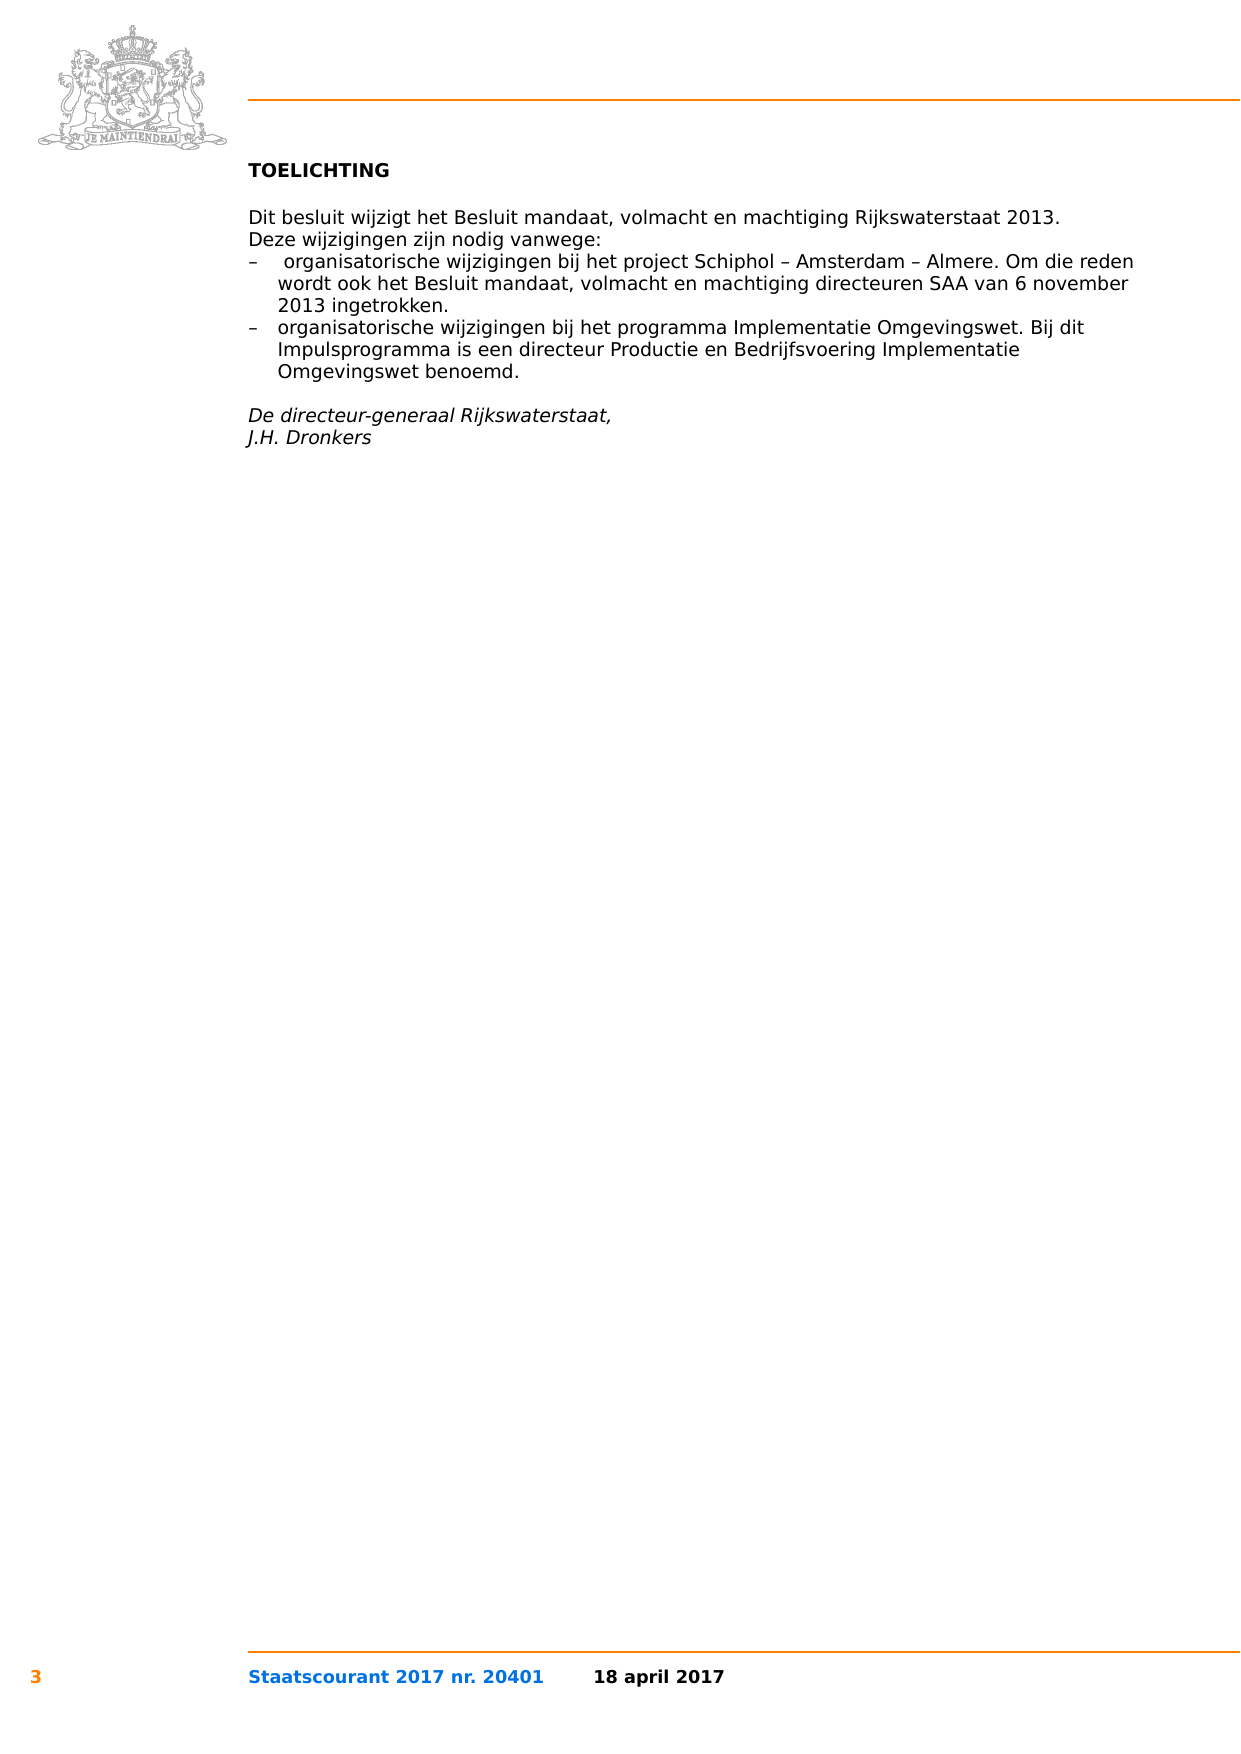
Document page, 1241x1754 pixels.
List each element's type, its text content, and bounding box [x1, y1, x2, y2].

picture [38, 25, 227, 150]
text Deze wijzigingen zijn nodig vanwege: [248, 229, 1163, 251]
subtitle TOELICHTING [248, 160, 1163, 182]
text Dit besluit wijzigt het Besluit mandaat, volmacht en machtiging Rijkswaterstaat 2013. [248, 207, 1163, 229]
text De directeur-generaal Rijkswaterstaat, J.H. Dronkers [248, 404, 1163, 448]
text – organisatorische wijzigingen bij het programma Implementatie Omgevingswet. Bij dit Impulsprogramma is een directeur Productie en Bedrijfsvoering Implementatie Omgevingswet benoemd. [248, 317, 1163, 383]
text – organisatorische wijzigingen bij het project Schiphol – Amsterdam – Almere. Om die reden wordt ook het Besluit mandaat, volmacht en machtiging directeuren SAA van 6 november 2013 ingetrokken. [248, 251, 1163, 317]
